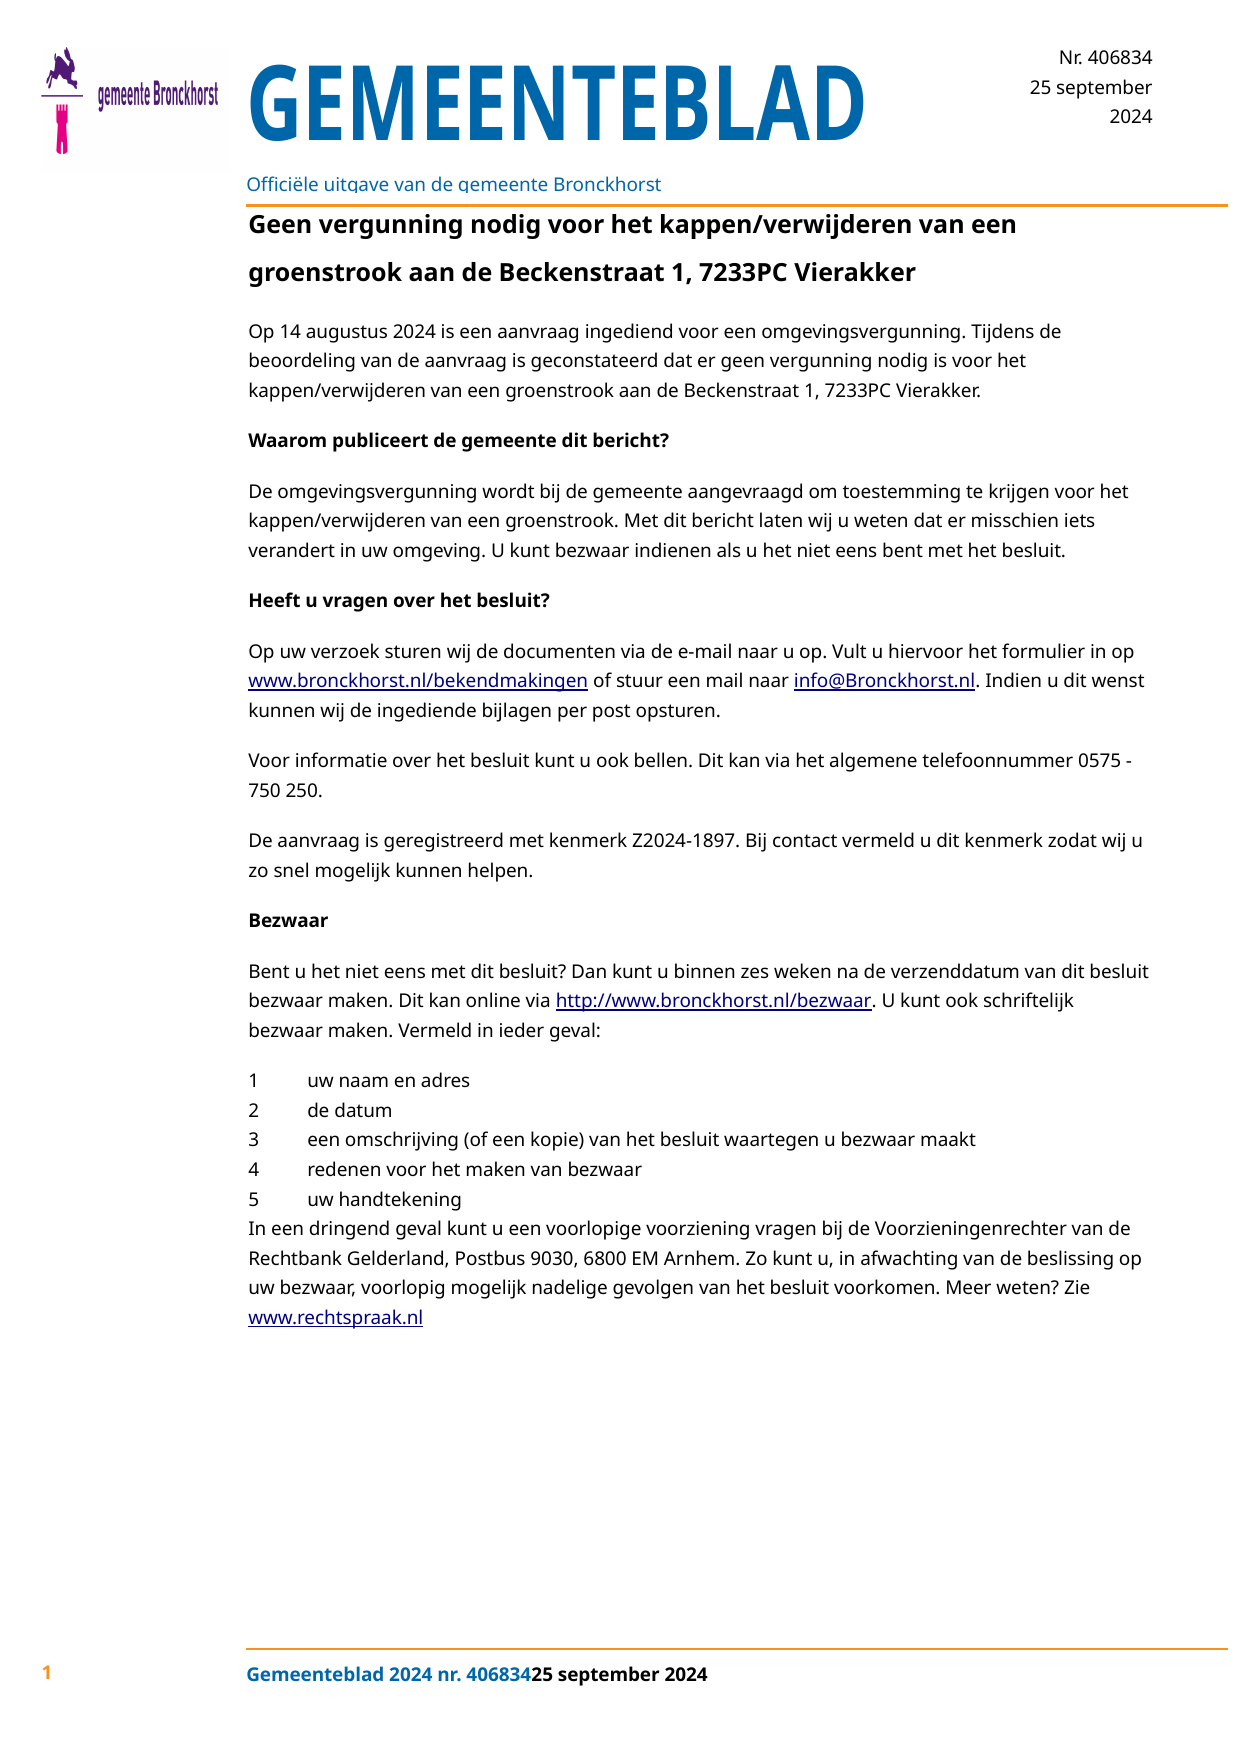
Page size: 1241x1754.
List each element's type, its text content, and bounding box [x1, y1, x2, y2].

text Voor informatie over het besluit kunt u ook bellen. Dit kan via het algemene telefoonnummer 0575 - 750 250. [248, 747, 1152, 803]
list uw naam en adres [248, 1067, 1152, 1093]
text Waarom publiceert de gemeente dit bericht? [248, 427, 1152, 453]
text Op uw verzoek sturen wij de documenten via de e-mail naar u op. Vult u hiervoor het formulier in op www.bronckhorst.nl/bekendmakingen of stuur een mail naar info@Bronckhorst.nl. Indien u dit wenst kunnen wij de ingediende bijlagen per post opsturen. [248, 638, 1152, 723]
list uw handtekening [248, 1186, 1152, 1212]
text Bent u het niet eens met dit besluit? Dan kunt u binnen zes weken na de verzenddatum van dit besluit bezwaar maken. Dit kan online via http://www.bronckhorst.nl/bezwaar. U kunt ook schriftelijk bezwaar maken. Vermeld in ieder geval: [248, 958, 1152, 1043]
text Bezwaar [248, 907, 1152, 933]
text In een dringend geval kunt u een voorlopige voorziening vragen bij de Voorzieningenrechter van de Rechtbank Gelderland, Postbus 9030, 6800 EM Arnhem. Zo kunt u, in afwachting van de beslissing op uw bezwaar, voorlopig mogelijk nadelige gevolgen van het besluit voorkomen. Meer weten? Zie www.rechtspraak.nl [248, 1215, 1152, 1330]
text Heeft u vragen over het besluit? [248, 587, 1152, 613]
text De aanvraag is geregistreerd met kenmerk Z2024-1897. Bij contact vermeld u dit kenmerk zodat wij u zo snel mogelijk kunnen helpen. [248, 827, 1152, 883]
list de datum [248, 1097, 1152, 1123]
list redenen voor het maken van bezwaar [248, 1156, 1152, 1182]
list een omschrijving (of een kopie) van het besluit waartegen u bezwaar maakt [248, 1127, 1152, 1152]
text De omgevingsvergunning wordt bij de gemeente aangevraagd om toestemming te krijgen voor het kappen/verwijderen van een groenstrook. Met dit bericht laten wij u weten dat er misschien iets verandert in uw omgeving. U kunt bezwaar indienen als u het niet eens bent met het besluit. [248, 478, 1152, 563]
picture [41, 47, 231, 172]
text Op 14 augustus 2024 is een aanvraag ingediend voor een omgevingsvergunning. Tijdens de beoordeling van de aanvraag is geconstateerd dat er geen vergunning nodig is voor het kappen/verwijderen van een groenstrook aan de Beckenstraat 1, 7233PC Vierakker. [248, 318, 1152, 403]
text Geen vergunning nodig voor het kappen/verwijderen van een groenstrook aan de Beckenstraat 1, 7233PC Vierakker [248, 207, 1152, 288]
